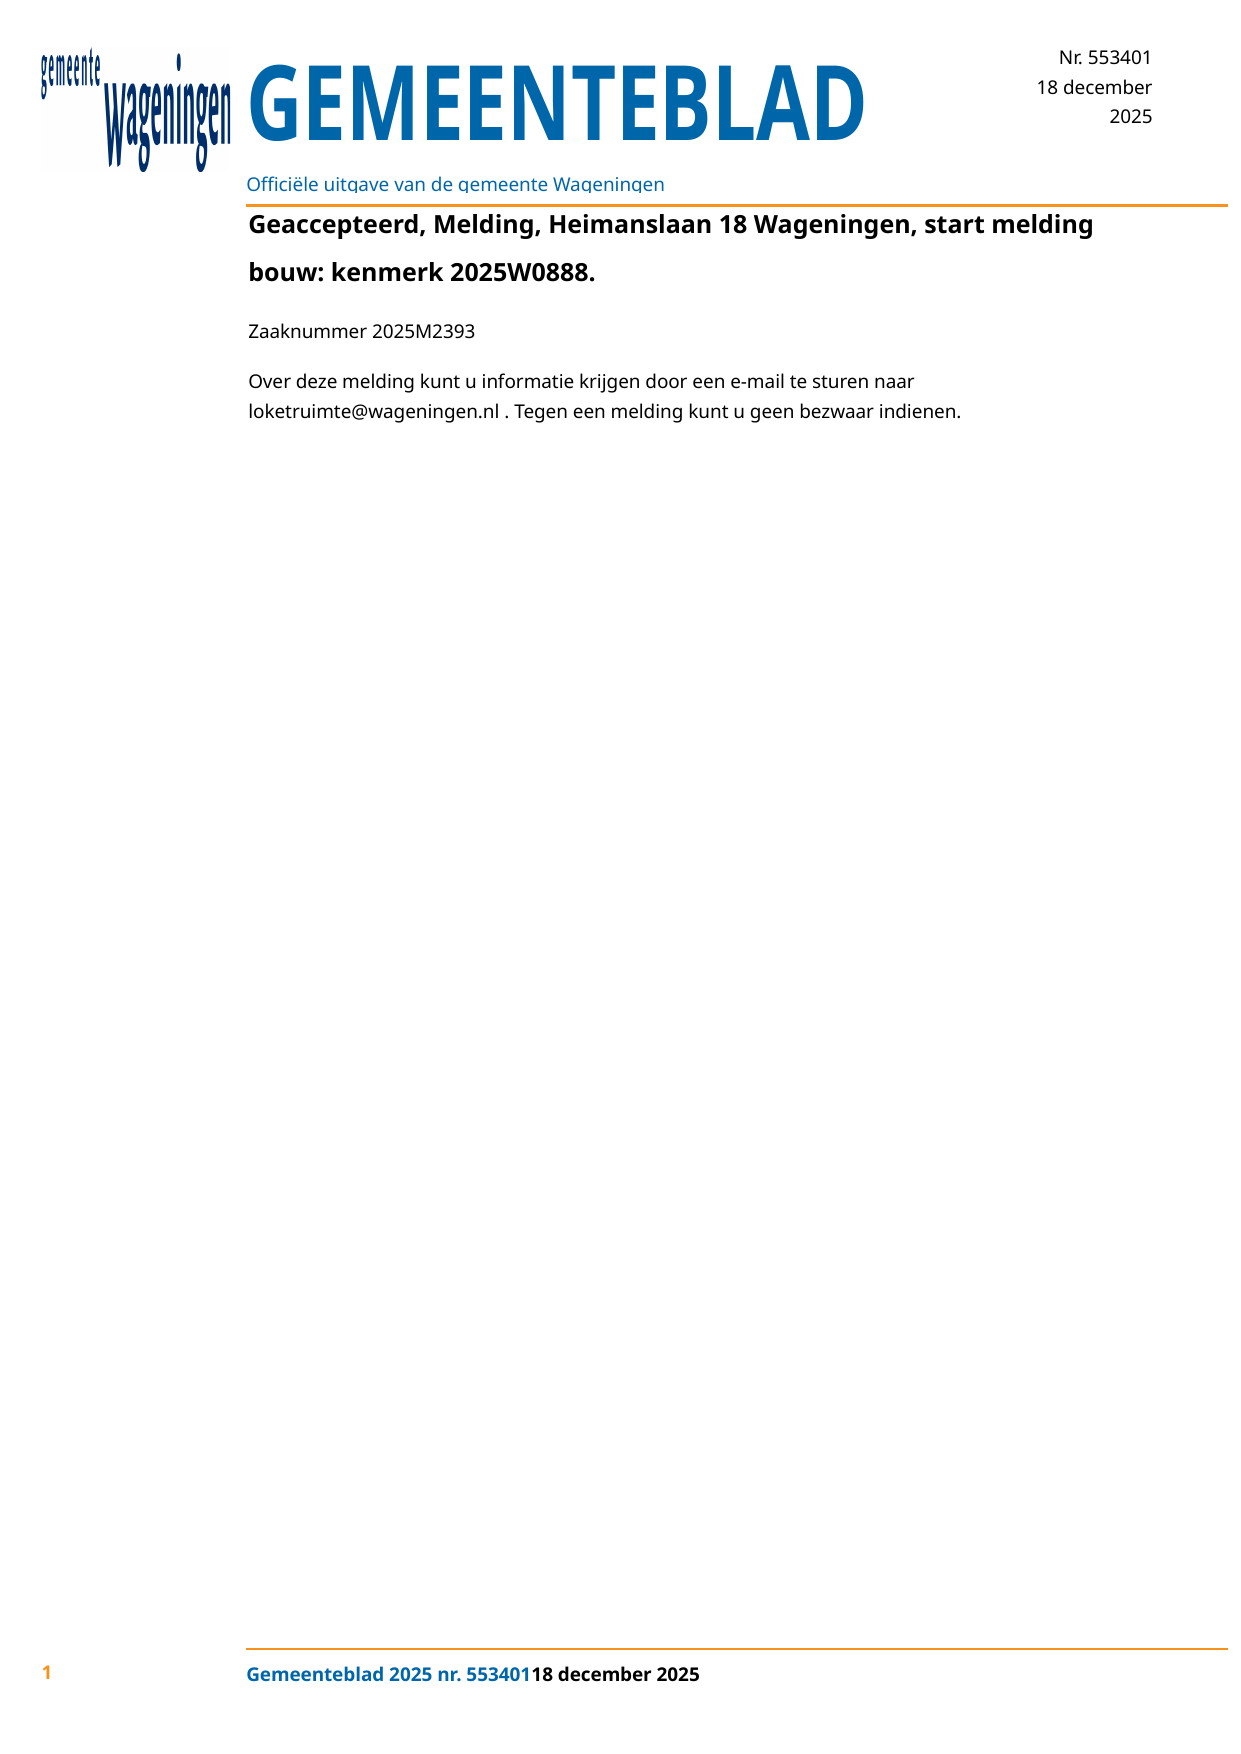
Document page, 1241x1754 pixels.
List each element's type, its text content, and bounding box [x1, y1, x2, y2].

text Geaccepteerd, Melding, Heimanslaan 18 Wageningen, start melding bouw: kenmerk 2025W0888. [248, 207, 1152, 288]
picture [41, 47, 231, 172]
text Zaaknummer 2025M2393 [248, 318, 1152, 344]
text Over deze melding kunt u informatie krijgen door een e-mail te sturen naar loketruimte@wageningen.nl . Tegen een melding kunt u geen bezwaar indienen. [248, 368, 1152, 424]
